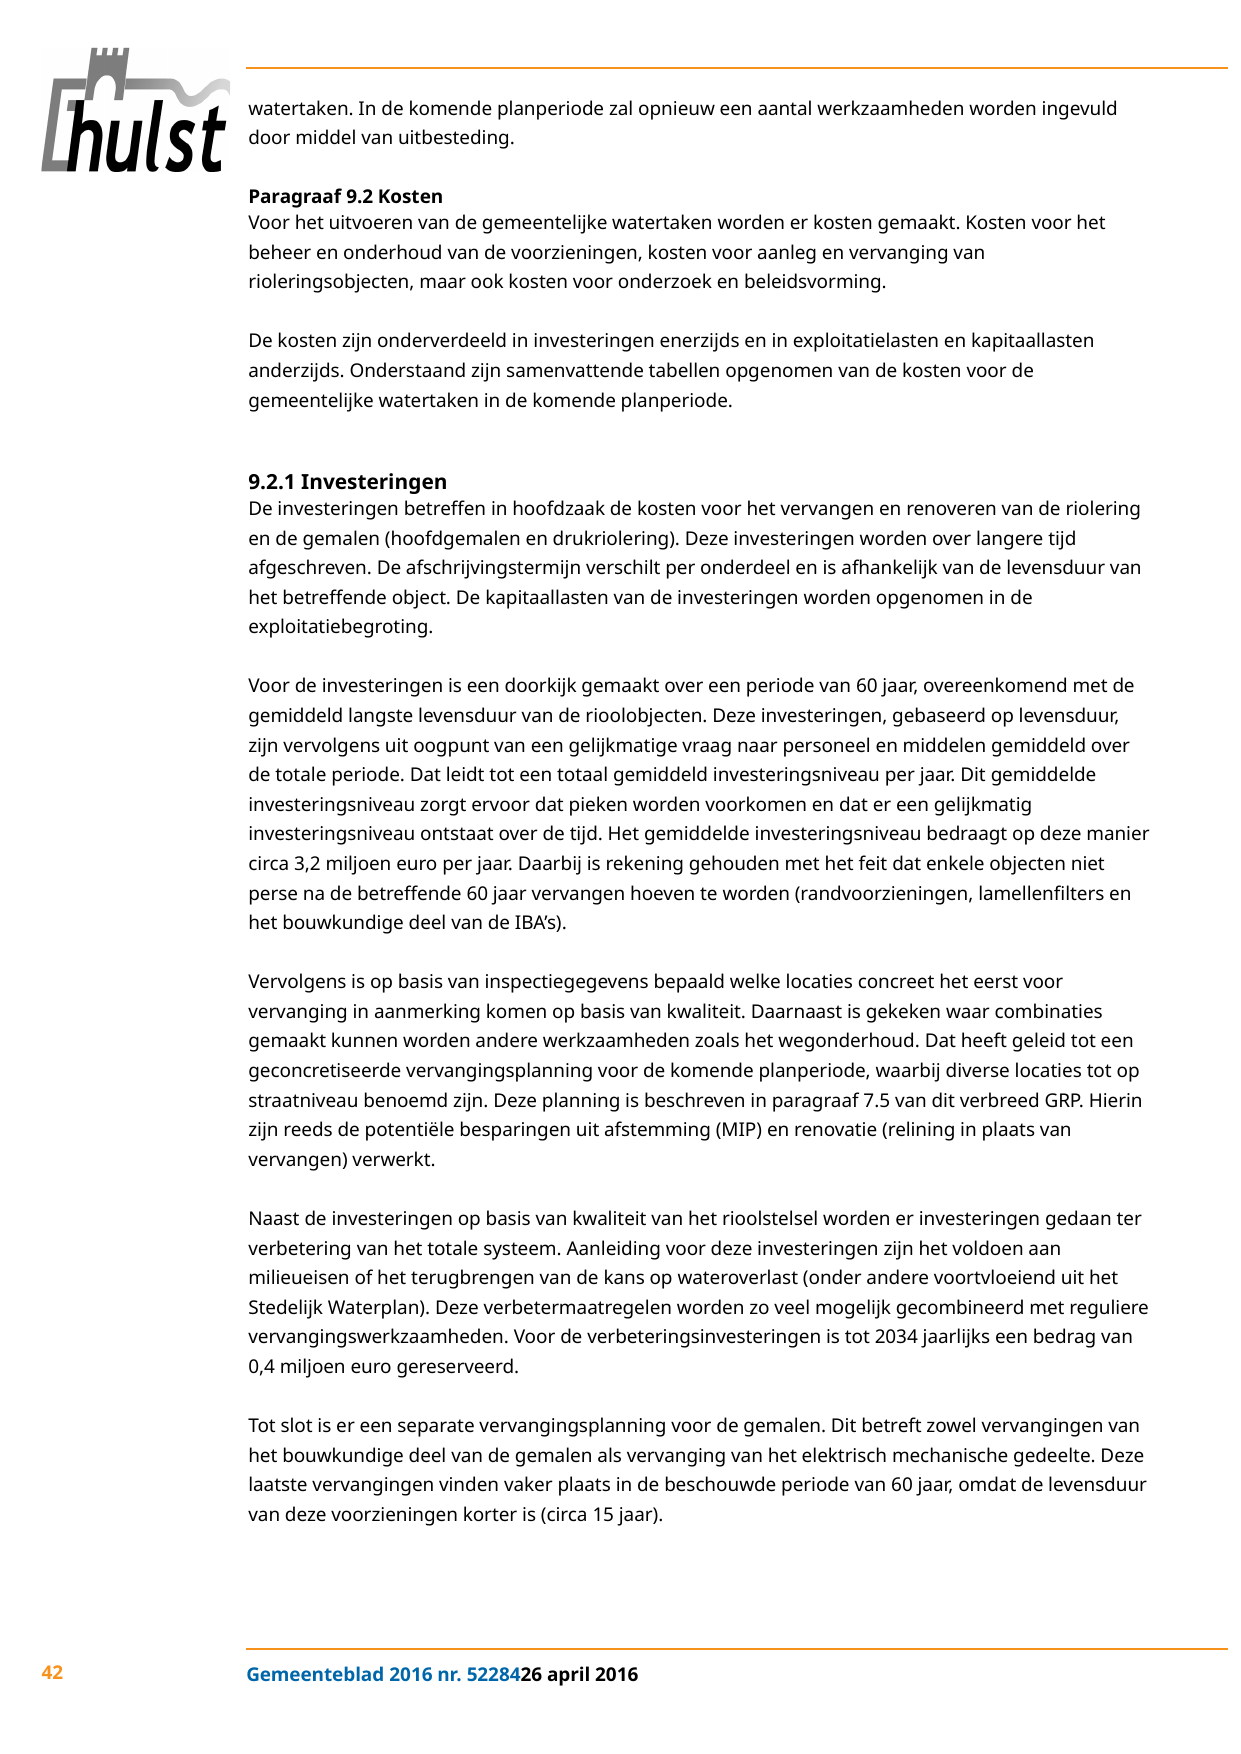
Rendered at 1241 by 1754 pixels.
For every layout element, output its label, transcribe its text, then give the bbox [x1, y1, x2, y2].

text De investeringen betreffen in hoofdzaak de kosten voor het vervangen en renoveren van de riolering en de gemalen (hoofdgemalen en drukriolering). Deze investeringen worden over langere tijd afgeschreven. De afschrijvingstermijn verschilt per onderdeel en is afhankelijk van de levensduur van het betreffende object. De kapitaallasten van de investeringen worden opgenomen in de exploitatiebegroting. [248, 495, 1152, 639]
text Voor de investeringen is een doorkijk gemaakt over een periode van 60 jaar, overeenkomend met de gemiddeld langste levensduur van de rioolobjecten. Deze investeringen, gebaseerd op levensduur, zijn vervolgens uit oogpunt van een gelijkmatige vraag naar personeel en middelen gemiddeld over de totale periode. Dat leidt tot een totaal gemiddeld investeringsniveau per jaar. Dit gemiddelde investeringsniveau zorgt ervoor dat pieken worden voorkomen en dat er een gelijkmatig investeringsniveau ontstaat over de tijd. Het gemiddelde investeringsniveau bedraagt op deze manier circa 3,2 miljoen euro per jaar. Daarbij is rekening gehouden met het feit dat enkele objecten niet perse na de betreffende 60 jaar vervangen hoeven te worden (randvoorzieningen, lamellenfilters en het bouwkundige deel van de IBA’s). [248, 673, 1152, 935]
text Voor het uitvoeren van de gemeentelijke watertaken worden er kosten gemaakt. Kosten voor het beheer en onderhoud van de voorzieningen, kosten voor aanleg en vervanging van rioleringsobjecten, maar ook kosten voor onderzoek en beleidsvorming. [248, 209, 1152, 294]
text Naast de investeringen op basis van kwaliteit van het rioolstelsel worden er investeringen gedaan ter verbetering van het totale systeem. Aanleiding voor deze investeringen zijn het voldoen aan milieueisen of het terugbrengen van de kans op wateroverlast (onder andere voortvloeiend uit het Stedelijk Waterplan). Deze verbetermaatregelen worden zo veel mogelijk gecombineerd met reguliere vervangingswerkzaamheden. Voor de verbeteringsinvesteringen is tot 2034 jaarlijks een bedrag van 0,4 miljoen euro gereserveerd. [248, 1205, 1152, 1379]
text Vervolgens is op basis van inspectiegegevens bepaald welke locaties concreet het eerst voor vervanging in aanmerking komen op basis van kwaliteit. Daarnaast is gekeken waar combinaties gemaakt kunnen worden andere werkzaamheden zoals het wegonderhoud. Dat heeft geleid tot een geconcretiseerde vervangingsplanning voor de komende planperiode, waarbij diverse locaties tot op straatniveau benoemd zijn. Deze planning is beschreven in paragraaf 7.5 van dit verbreed GRP. Hierin zijn reeds de potentiële besparingen uit afstemming (MIP) en renovatie (relining in plaats van vervangen) verwerkt. [248, 968, 1152, 1172]
text 9.2.1 Investeringen [248, 467, 1152, 495]
picture [41, 47, 231, 172]
text De kosten zijn onderverdeeld in investeringen enerzijds en in exploitatielasten en kapitaallasten anderzijds. Onderstaand zijn samenvattende tabellen opgenomen van de kosten voor de gemeentelijke watertaken in de komende planperiode. [248, 328, 1152, 412]
text Paragraaf 9.2 Kosten [248, 183, 1152, 209]
text watertaken. In de komende planperiode zal opnieuw een aantal werkzaamheden worden ingevuld door middel van uitbesteding. [248, 95, 1152, 150]
text Tot slot is er een separate vervangingsplanning voor de gemalen. Dit betreft zowel vervangingen van het bouwkundige deel van de gemalen als vervanging van het elektrisch mechanische gedeelte. Deze laatste vervangingen vinden vaker plaats in de beschouwde periode van 60 jaar, omdat de levensduur van deze voorzieningen korter is (circa 15 jaar). [248, 1412, 1152, 1527]
